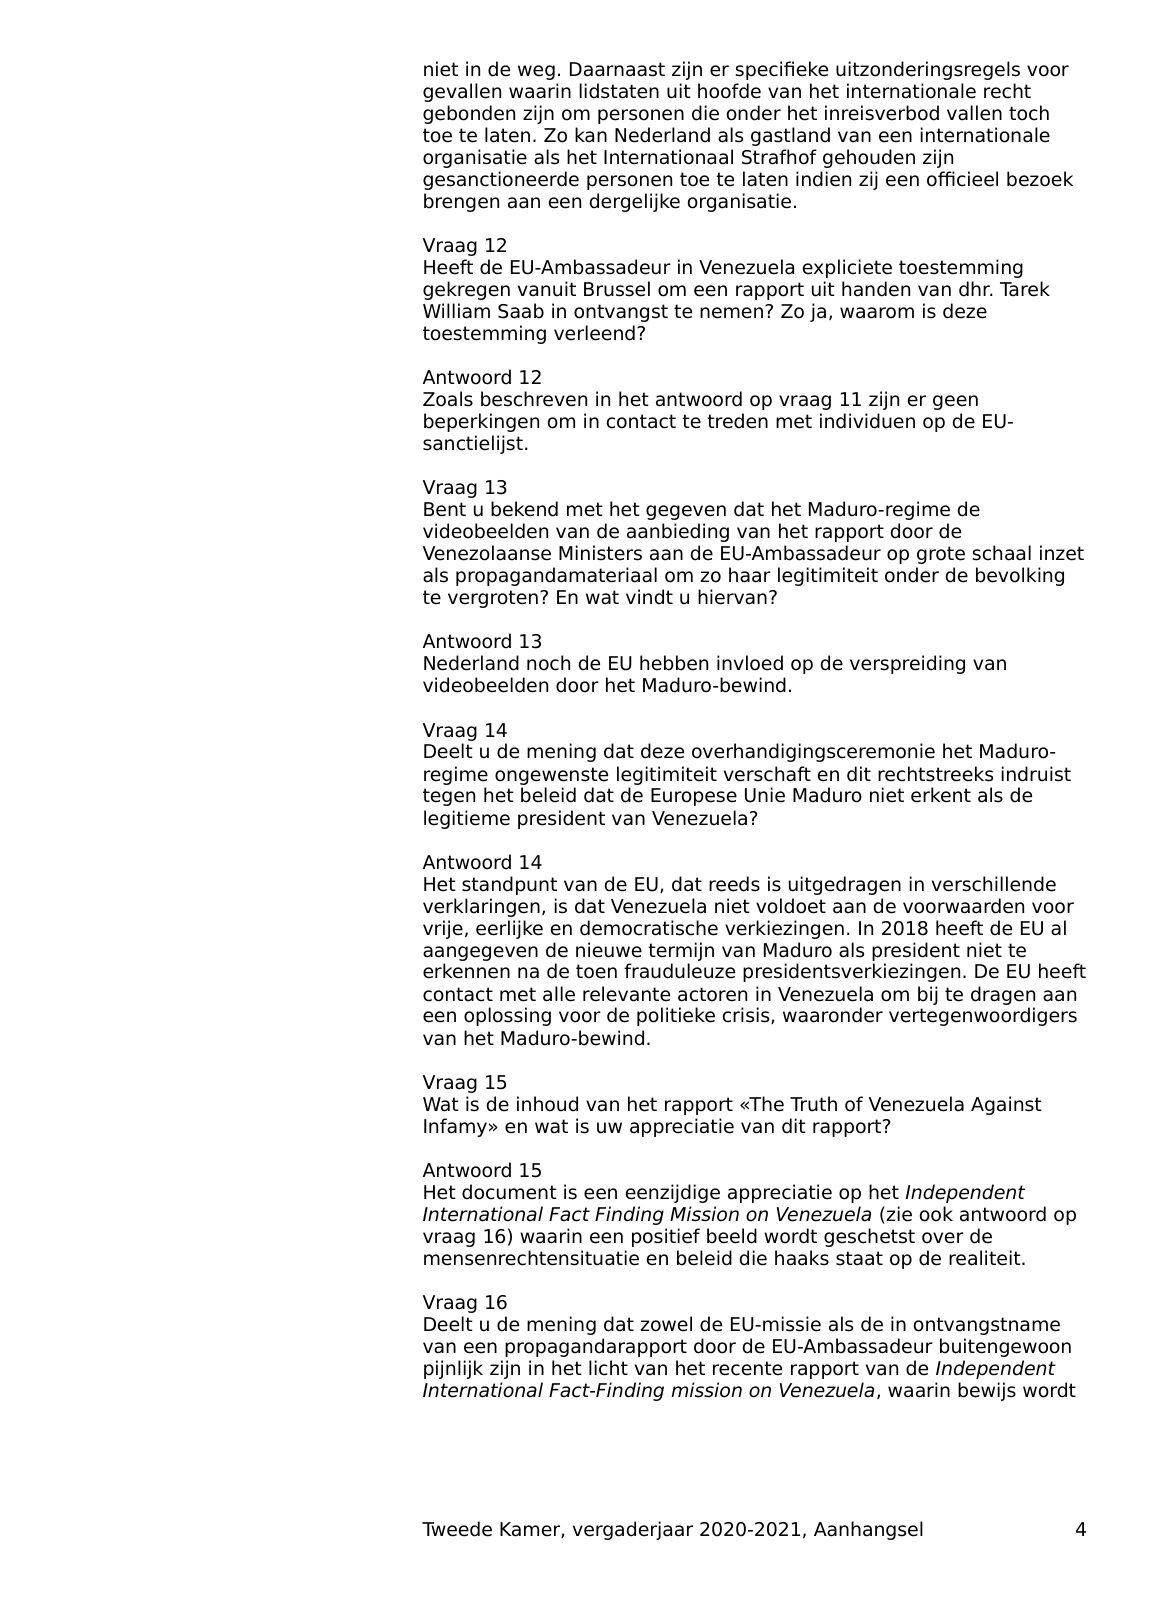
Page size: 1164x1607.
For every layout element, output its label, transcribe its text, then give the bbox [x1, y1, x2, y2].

text Zoals beschreven in het antwoord op vraag 11 zijn er geen beperkingen om in contact te treden met individuen op de EU-sanctielijst. [422, 389, 1087, 455]
text Heeft de EU-Ambassadeur in Venezuela expliciete toestemming gekregen vanuit Brussel om een rapport uit handen van dhr. Tarek William Saab in ontvangst te nemen? Zo ja, waarom is deze toestemming verleend? [422, 257, 1087, 345]
text Vraag 15 [422, 1072, 1087, 1093]
text Wat is de inhoud van het rapport «The Truth of Venezuela Against Infamy» en wat is uw appreciatie van dit rapport? [422, 1093, 1087, 1137]
text Deelt u de mening dat deze overhandigingsceremonie het Maduro-regime ongewenste legitimiteit verschaft en dit rechtstreeks indruist tegen het beleid dat de Europese Unie Maduro niet erkent als de legitieme president van Venezuela? [422, 741, 1087, 829]
text Antwoord 12 [422, 367, 1087, 389]
text Deelt u de mening dat zowel de EU-missie als de in ontvangstname van een propagandarapport door de EU-Ambassadeur buitengewoon pijnlijk zijn in het licht van het recente rapport van de Independent International Fact-Finding mission on Venezuela, waarin bewijs wordt [422, 1314, 1087, 1402]
text Vraag 13 [422, 477, 1087, 499]
text Bent u bekend met het gegeven dat het Maduro-regime de videobeelden van de aanbieding van het rapport door de Venezolaanse Ministers aan de EU-Ambassadeur op grote schaal inzet als propagandamateriaal om zo haar legitimiteit onder de bevolking te vergroten? En wat vindt u hiervan? [422, 499, 1087, 609]
text Vraag 12 [422, 235, 1087, 257]
text Nederland noch de EU hebben invloed op de verspreiding van videobeelden door het Maduro-bewind. [422, 653, 1087, 697]
text Vraag 14 [422, 719, 1087, 741]
text Antwoord 14 [422, 852, 1087, 873]
text Vraag 16 [422, 1292, 1087, 1314]
text Antwoord 15 [422, 1160, 1087, 1182]
text Het document is een eenzijdige appreciatie op het Independent International Fact Finding Mission on Venezuela (zie ook antwoord op vraag 16) waarin een positief beeld wordt geschetst over de mensenrechtensituatie en beleid die haaks staat op de realiteit. [422, 1182, 1087, 1269]
text niet in de weg. Daarnaast zijn er specifieke uitzonderingsregels voor gevallen waarin lidstaten uit hoofde van het internationale recht gebonden zijn om personen die onder het inreisverbod vallen toch toe te laten. Zo kan Nederland als gastland van een internationale organisatie als het Internationaal Strafhof gehouden zijn gesanctioneerde personen toe te laten indien zij een officieel bezoek brengen aan een dergelijke organisatie. [422, 59, 1087, 213]
text Het standpunt van de EU, dat reeds is uitgedragen in verschillende verklaringen, is dat Venezuela niet voldoet aan de voorwaarden voor vrije, eerlijke en democratische verkiezingen. In 2018 heeft de EU al aangegeven de nieuwe termijn van Maduro als president niet te erkennen na de toen frauduleuze presidentsverkiezingen. De EU heeft contact met alle relevante actoren in Venezuela om bij te dragen aan een oplossing voor de politieke crisis, waaronder vertegenwoordigers van het Maduro-bewind. [422, 873, 1087, 1049]
text Antwoord 13 [422, 631, 1087, 653]
